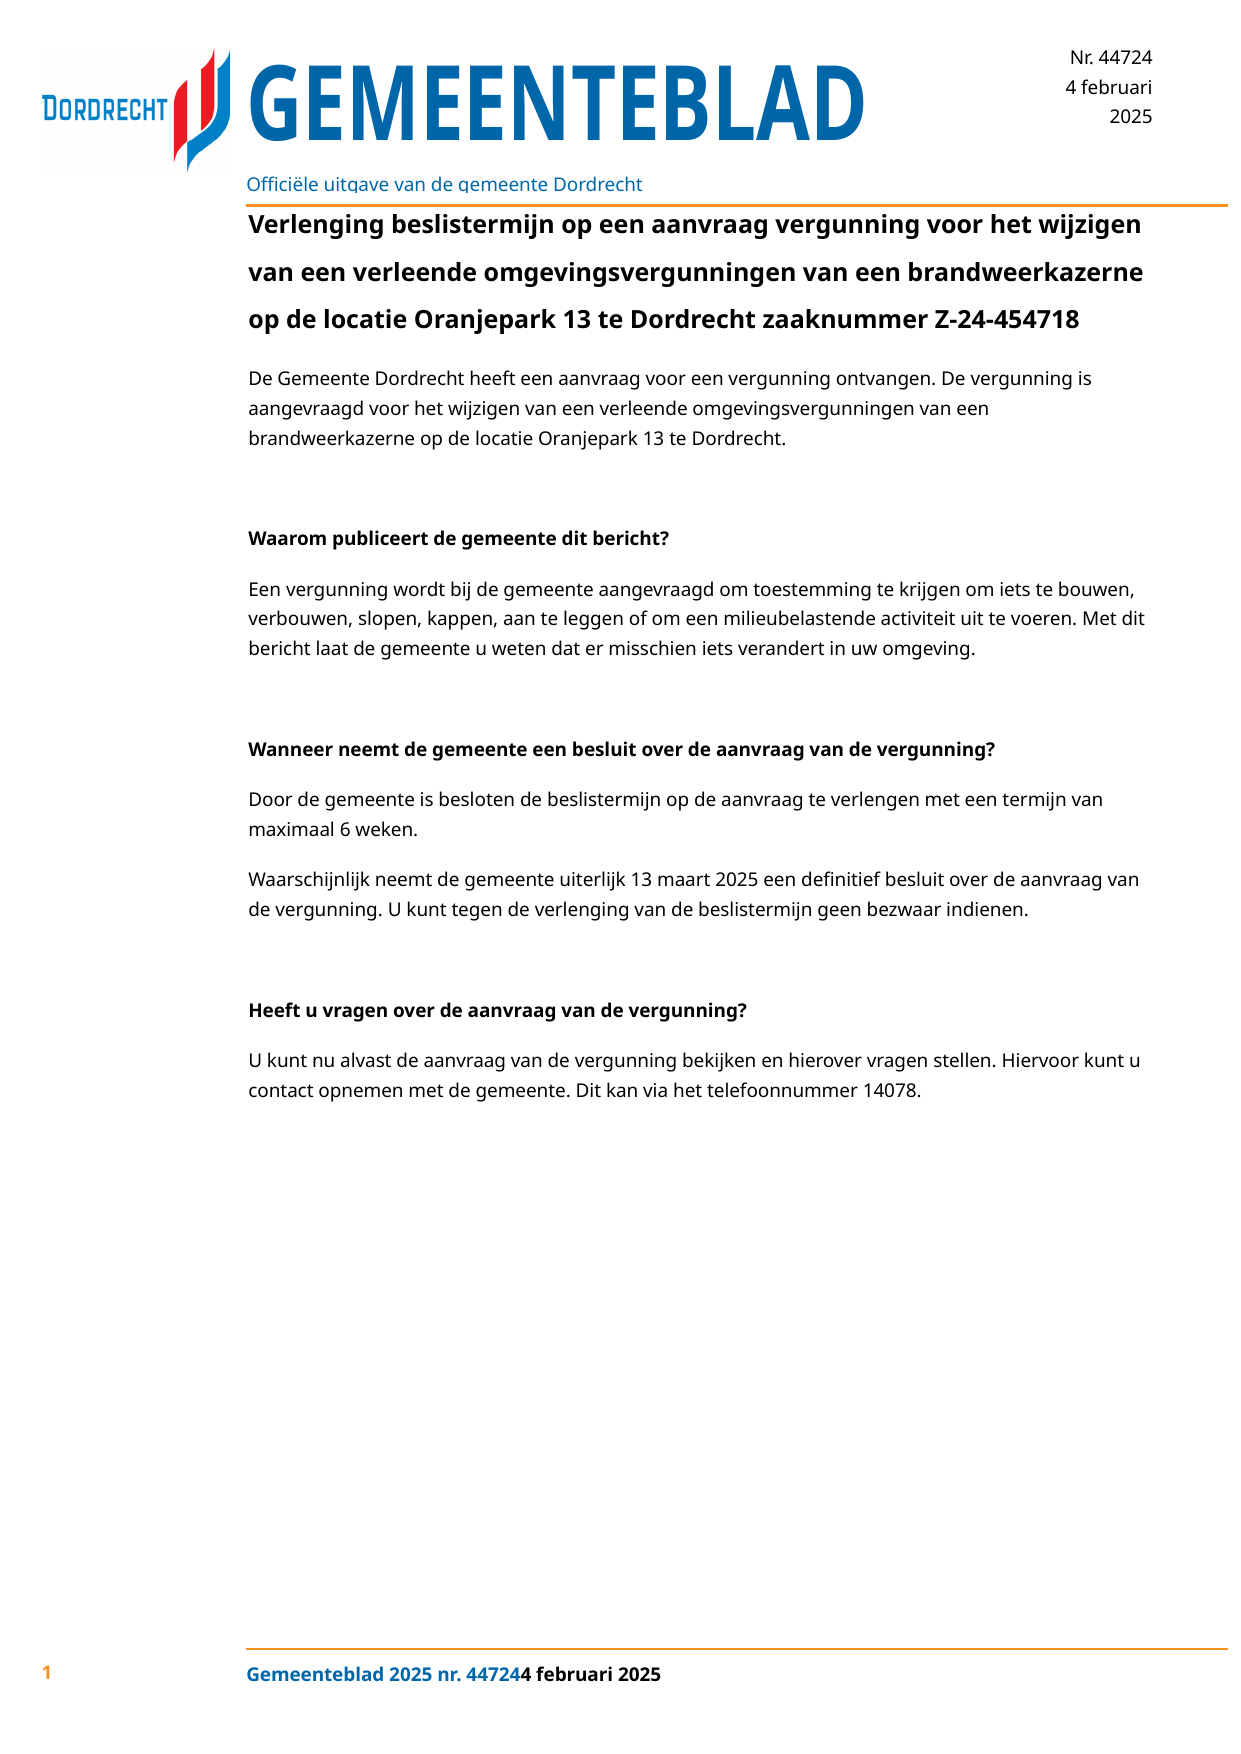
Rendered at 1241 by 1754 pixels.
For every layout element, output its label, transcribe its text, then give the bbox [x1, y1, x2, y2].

text De Gemeente Dordrecht heeft een aanvraag voor een vergunning ontvangen. De vergunning is aangevraagd voor het wijzigen van een verleende omgevingsvergunningen van een brandweerkazerne op de locatie Oranjepark 13 te Dordrecht. [248, 366, 1152, 450]
text Wanneer neemt de gemeente een besluit over de aanvraag van de vergunning? [248, 736, 1152, 762]
text Heeft u vragen over de aanvraag van de vergunning? [248, 997, 1152, 1022]
text Door de gemeente is besloten de beslistermijn op de aanvraag te verlengen met een termijn van maximaal 6 weken. [248, 786, 1152, 842]
text Verlenging beslistermijn op een aanvraag vergunning voor het wijzigen van een verleende omgevingsvergunningen van een brandweerkazerne op de locatie Oranjepark 13 te Dordrecht zaaknummer Z-24-454718 [248, 207, 1152, 336]
text U kunt nu alvast de aanvraag van de vergunning bekijken en hierover vragen stellen. Hiervoor kunt u contact opnemen met de gemeente. Dit kan via het telefoonnummer 14078. [248, 1047, 1152, 1102]
text Waarom publiceert de gemeente dit bericht? [248, 526, 1152, 551]
text Een vergunning wordt bij de gemeente aangevraagd om toestemming te krijgen om iets te bouwen, verbouwen, slopen, kappen, aan te leggen of om een milieubelastende activiteit uit te voeren. Met dit bericht laat de gemeente u weten dat er misschien iets verandert in uw omgeving. [248, 576, 1152, 661]
picture [41, 47, 231, 172]
text Waarschijnlijk neemt de gemeente uiterlijk 13 maart 2025 een definitief besluit over de aanvraag van de vergunning. U kunt tegen de verlenging van de beslistermijn geen bezwaar indienen. [248, 866, 1152, 922]
